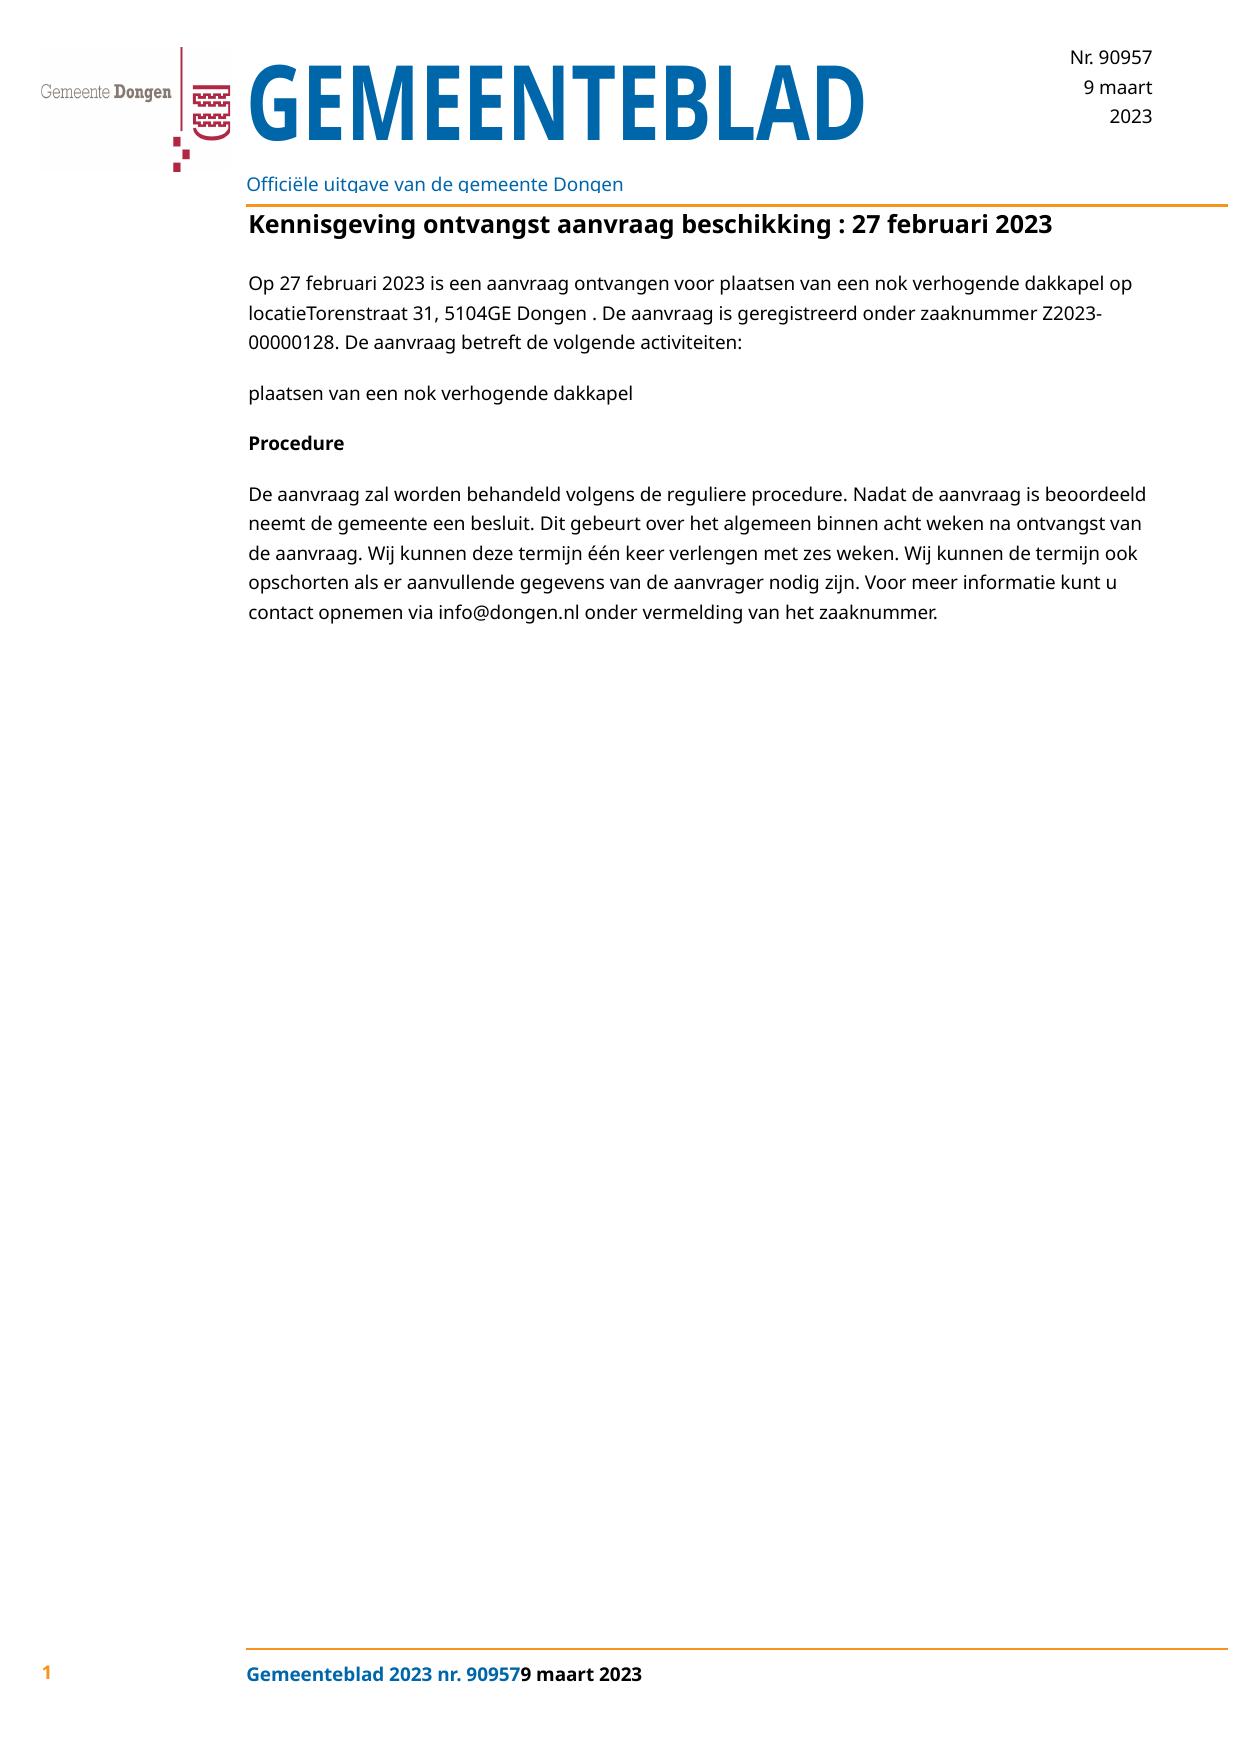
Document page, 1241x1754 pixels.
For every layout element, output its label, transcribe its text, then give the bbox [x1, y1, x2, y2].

text Procedure [248, 430, 1152, 456]
text Op 27 februari 2023 is een aanvraag ontvangen voor plaatsen van een nok verhogende dakkapel op locatieTorenstraat 31, 5104GE Dongen . De aanvraag is geregistreerd onder zaaknummer Z2023-00000128. De aanvraag betreft de volgende activiteiten: [248, 270, 1152, 355]
text De aanvraag zal worden behandeld volgens de reguliere procedure. Nadat de aanvraag is beoordeeld neemt de gemeente een besluit. Dit gebeurt over het algemeen binnen acht weken na ontvangst van de aanvraag. Wij kunnen deze termijn één keer verlengen met zes weken. Wij kunnen de termijn ook opschorten als er aanvullende gegevens van de aanvrager nodig zijn. Voor meer informatie kunt u contact opnemen via info@dongen.nl onder vermelding van het zaaknummer. [248, 481, 1152, 625]
text plaatsen van een nok verhogende dakkapel [248, 380, 1152, 406]
picture [41, 47, 231, 172]
text Kennisgeving ontvangst aanvraag beschikking : 27 februari 2023 [248, 207, 1152, 241]
